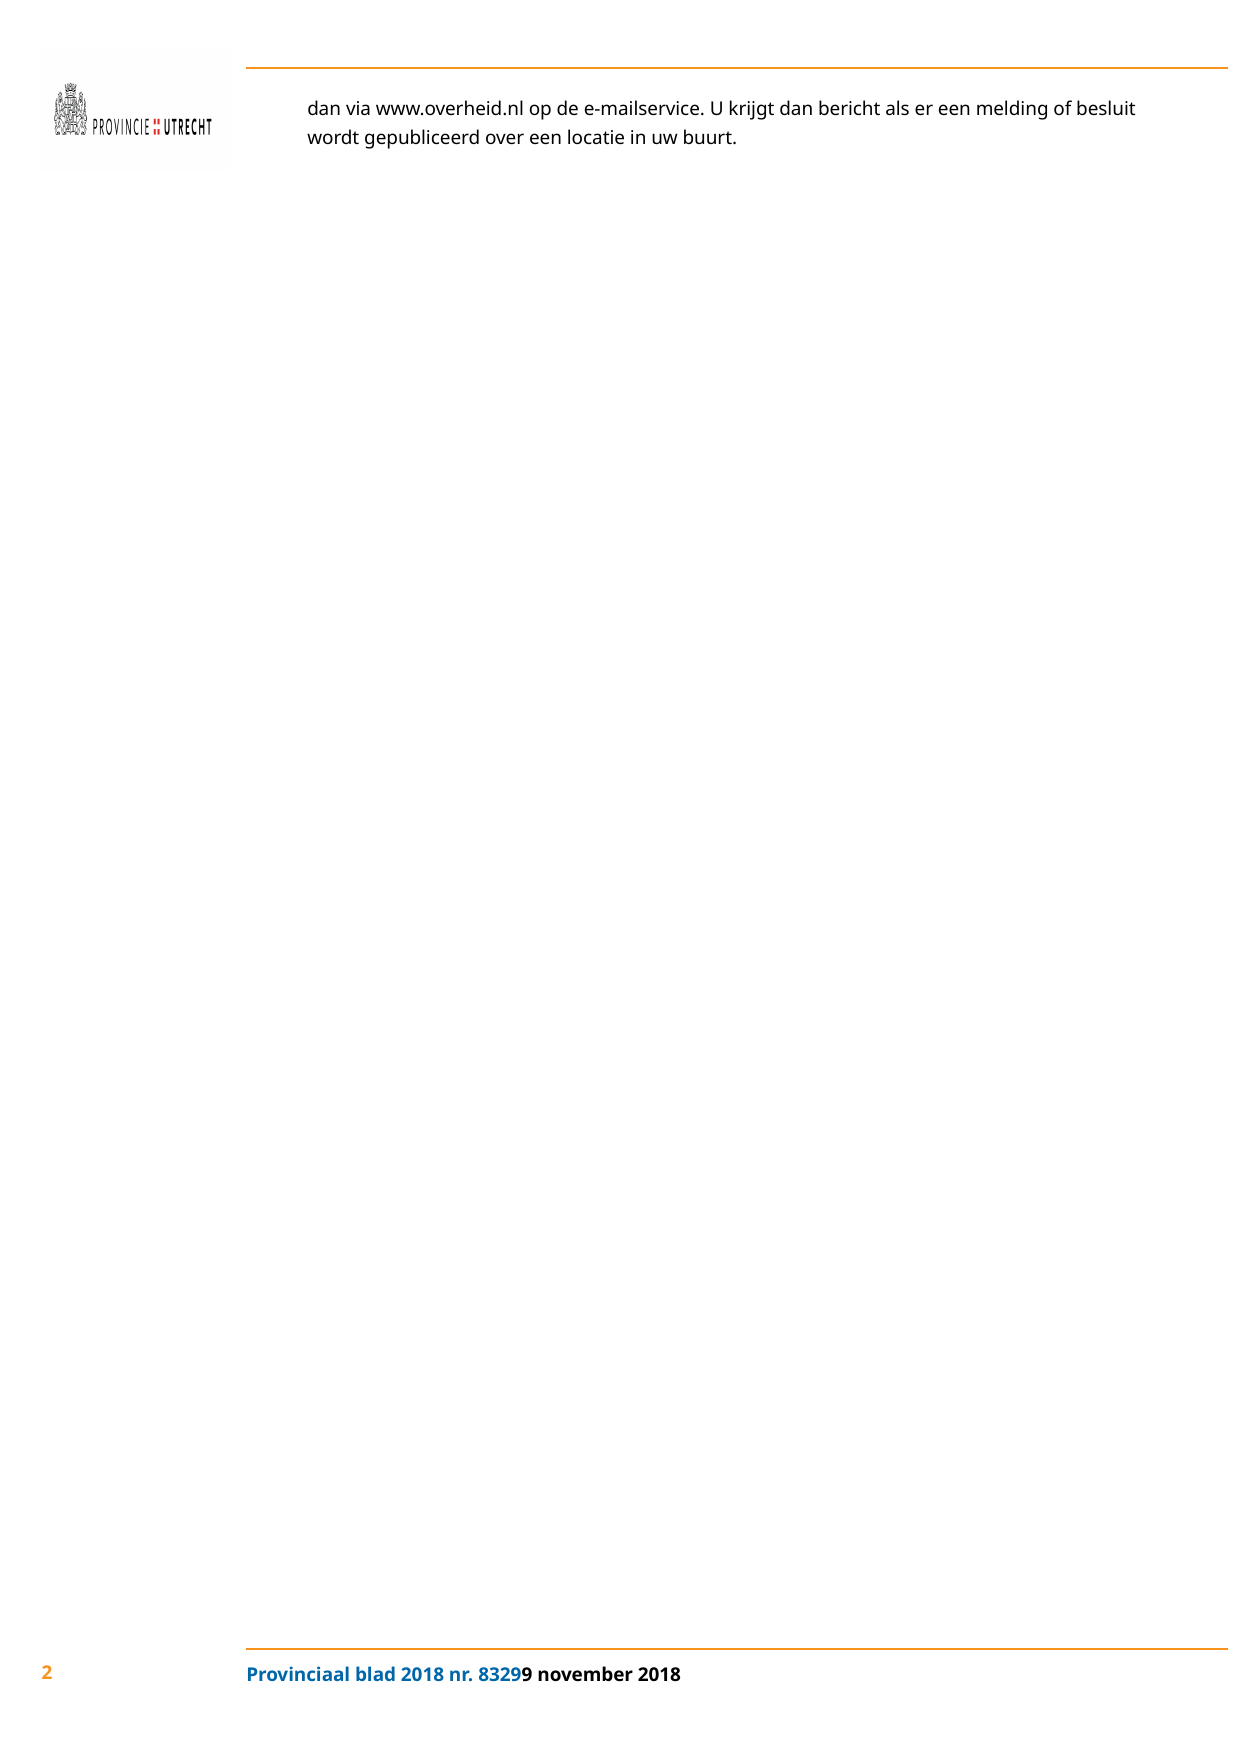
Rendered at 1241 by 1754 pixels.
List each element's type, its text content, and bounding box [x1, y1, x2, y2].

picture [41, 47, 231, 172]
list dan via www.overheid.nl op de e-mailservice. U krijgt dan bericht als er een melding of besluit wordt gepubliceerd over een locatie in uw buurt. [248, 95, 1152, 150]
